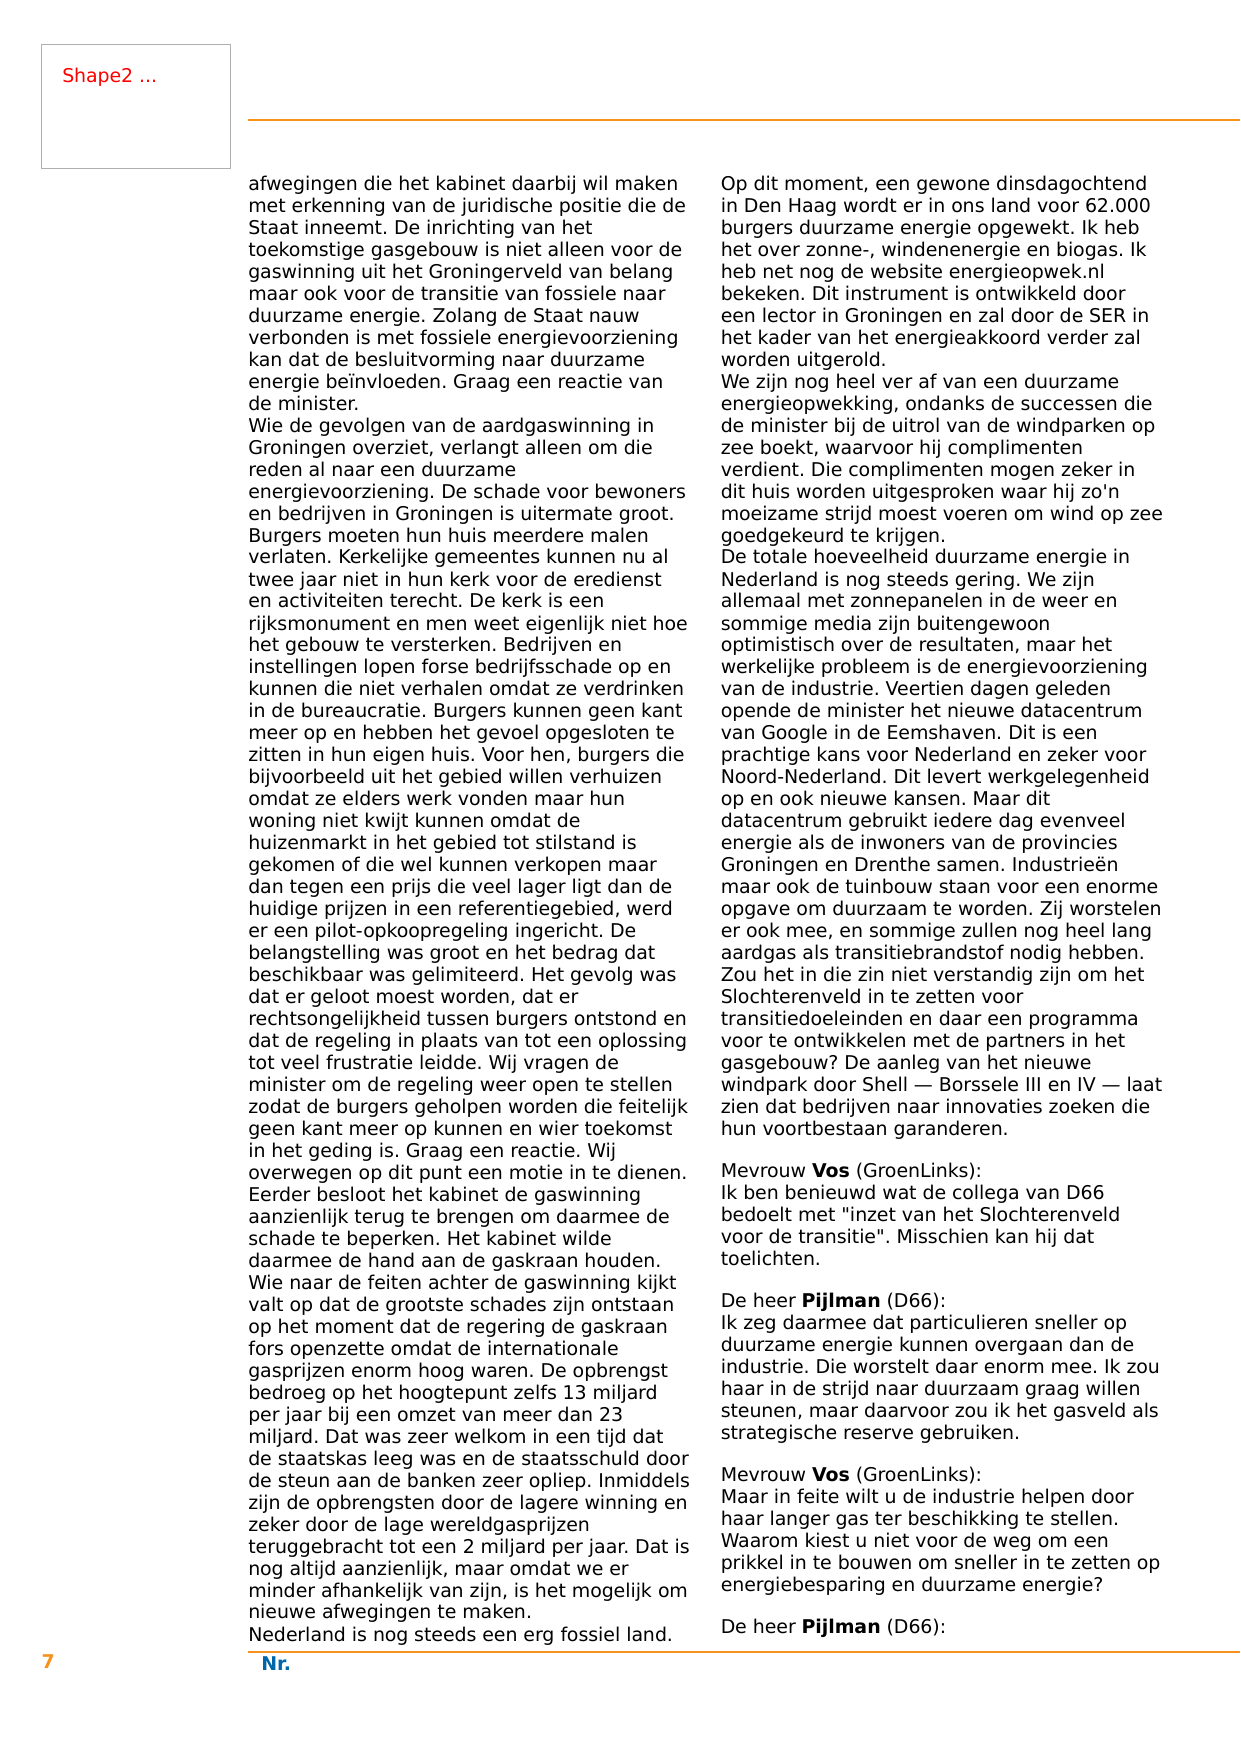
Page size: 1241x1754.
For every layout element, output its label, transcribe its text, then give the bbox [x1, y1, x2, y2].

text Maar in feite wilt u de industrie helpen door haar langer gas ter beschikking te stellen. Waarom kiest u niet voor de weg om een prikkel in te bouwen om sneller in te zetten op energiebesparing en duurzame energie? [721, 1486, 1163, 1596]
text Ik ben benieuwd wat de collega van D66 bedoelt met "inzet van het Slochterenveld voor de transitie". Misschien kan hij dat toelichten. [721, 1182, 1163, 1270]
text De heer Pijlman (D66): [721, 1616, 1163, 1637]
text We zijn nog heel ver af van een duurzame energieopwekking, ondanks de successen die de minister bij de uitrol van de windparken op zee boekt, waarvoor hij complimenten verdient. Die complimenten mogen zeker in dit huis worden uitgesproken waar hij zo'n moeizame strijd moest voeren om wind op zee goedgekeurd te krijgen. [721, 371, 1163, 546]
text Mevrouw Vos (GroenLinks): [721, 1160, 1163, 1182]
text Wie de gevolgen van de aardgaswinning in Groningen overziet, verlangt alleen om die reden al naar een duurzame energievoorziening. De schade voor bewoners en bedrijven in Groningen is uitermate groot. Burgers moeten hun huis meerdere malen verlaten. Kerkelijke gemeentes kunnen nu al twee jaar niet in hun kerk voor de eredienst en activiteiten terecht. De kerk is een rijksmonument en men weet eigenlijk niet hoe het gebouw te versterken. Bedrijven en instellingen lopen forse bedrijfsschade op en kunnen die niet verhalen omdat ze verdrinken in de bureaucratie. Burgers kunnen geen kant meer op en hebben het gevoel opgesloten te zitten in hun eigen huis. Voor hen, burgers die bijvoorbeeld uit het gebied willen verhuizen omdat ze elders werk vonden maar hun woning niet kwijt kunnen omdat de huizenmarkt in het gebied tot stilstand is gekomen of die wel kunnen verkopen maar dan tegen een prijs die veel lager ligt dan de huidige prijzen in een referentiegebied, werd er een pilot-opkoopregeling ingericht. De belangstelling was groot en het bedrag dat beschikbaar was gelimiteerd. Het gevolg was dat er geloot moest worden, dat er rechtsongelijkheid tussen burgers ontstond en dat de regeling in plaats van tot een oplossing tot veel frustratie leidde. Wij vragen de minister om de regeling weer open te stellen zodat de burgers geholpen worden die feitelijk geen kant meer op kunnen en wier toekomst in het geding is. Graag een reactie. Wij overwegen op dit punt een motie in te dienen. [248, 414, 691, 1184]
text Eerder besloot het kabinet de gaswinning aanzienlijk terug te brengen om daarmee de schade te beperken. Het kabinet wilde daarmee de hand aan de gaskraan houden. Wie naar de feiten achter de gaswinning kijkt valt op dat de grootste schades zijn ontstaan op het moment dat de regering de gaskraan fors openzette omdat de internationale gasprijzen enorm hoog waren. De opbrengst bedroeg op het hoogtepunt zelfs 13 miljard per jaar bij een omzet van meer dan 23 miljard. Dat was zeer welkom in een tijd dat de staatskas leeg was en de staatsschuld door de steun aan de banken zeer opliep. Inmiddels zijn de opbrengsten door de lagere winning en zeker door de lage wereldgasprijzen teruggebracht tot een 2 miljard per jaar. Dat is nog altijd aanzienlijk, maar omdat we er minder afhankelijk van zijn, is het mogelijk om nieuwe afwegingen te maken. [248, 1184, 691, 1623]
text Nederland is nog steeds een erg fossiel land. [248, 1623, 691, 1645]
text Ik zeg daarmee dat particulieren sneller op duurzame energie kunnen overgaan dan de industrie. Die worstelt daar enorm mee. Ik zou haar in de strijd naar duurzaam graag willen steunen, maar daarvoor zou ik het gasveld als strategische reserve gebruiken. [721, 1312, 1163, 1444]
text Mevrouw Vos (GroenLinks): [721, 1464, 1163, 1486]
text afwegingen die het kabinet daarbij wil maken met erkenning van de juridische positie die de Staat inneemt. De inrichting van het toekomstige gasgebouw is niet alleen voor de gaswinning uit het Groningerveld van belang maar ook voor de transitie van fossiele naar duurzame energie. Zolang de Staat nauw verbonden is met fossiele energievoorziening kan dat de besluitvorming naar duurzame energie beïnvloeden. Graag een reactie van de minister. [248, 173, 691, 414]
text De totale hoeveelheid duurzame energie in Nederland is nog steeds gering. We zijn allemaal met zonnepanelen in de weer en sommige media zijn buitengewoon optimistisch over de resultaten, maar het werkelijke probleem is de energievoorziening van de industrie. Veertien dagen geleden opende de minister het nieuwe datacentrum van Google in de Eemshaven. Dit is een prachtige kans voor Nederland en zeker voor Noord-Nederland. Dit levert werkgelegenheid op en ook nieuwe kansen. Maar dit datacentrum gebruikt iedere dag evenveel energie als de inwoners van de provincies Groningen en Drenthe samen. Industrieën maar ook de tuinbouw staan voor een enorme opgave om duurzaam te worden. Zij worstelen er ook mee, en sommige zullen nog heel lang aardgas als transitiebrandstof nodig hebben. Zou het in die zin niet verstandig zijn om het Slochterenveld in te zetten voor transitiedoeleinden en daar een programma voor te ontwikkelen met de partners in het gasgebouw? De aanleg van het nieuwe windpark door Shell — Borssele III en IV — laat zien dat bedrijven naar innovaties zoeken die hun voortbestaan garanderen. [721, 546, 1163, 1140]
text De heer Pijlman (D66): [721, 1290, 1163, 1312]
text Op dit moment, een gewone dinsdagochtend in Den Haag wordt er in ons land voor 62.000 burgers duurzame energie opgewekt. Ik heb het over zonne-, windenenergie en biogas. Ik heb net nog de website energieopwek.nl bekeken. Dit instrument is ontwikkeld door een lector in Groningen en zal door de SER in het kader van het energieakkoord verder zal worden uitgerold. [721, 173, 1163, 371]
